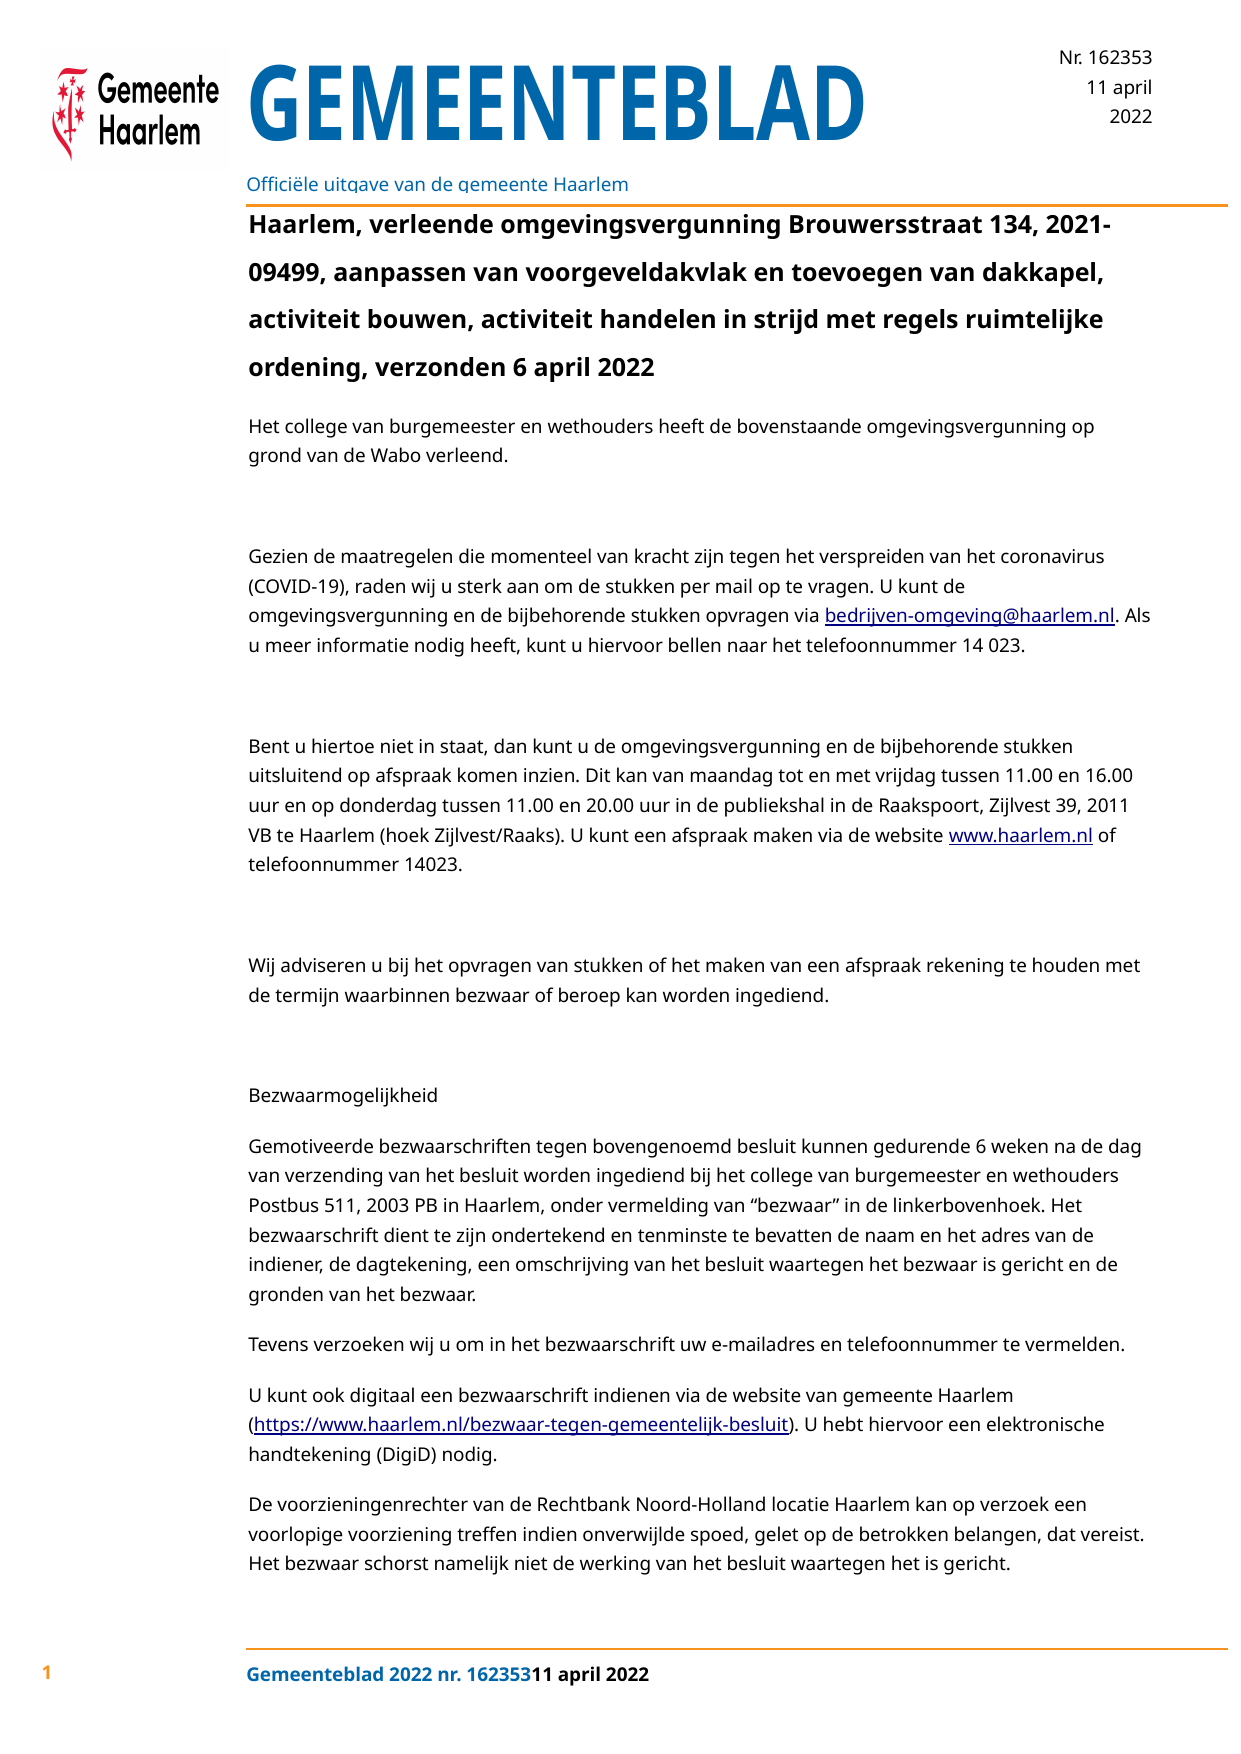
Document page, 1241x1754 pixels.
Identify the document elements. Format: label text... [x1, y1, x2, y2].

text Gemotiveerde bezwaarschriften tegen bovengenoemd besluit kunnen gedurende 6 weken na de dag van verzending van het besluit worden ingediend bij het college van burgemeester en wethouders Postbus 511, 2003 PB in Haarlem, onder vermelding van “bezwaar” in de linkerbovenhoek. Het bezwaarschrift dient te zijn ondertekend en tenminste te bevatten de naam en het adres van de indiener, de dagtekening, een omschrijving van het besluit waartegen het bezwaar is gericht en de gronden van het bezwaar. [248, 1133, 1152, 1307]
text Haarlem, verleende omgevingsvergunning Brouwersstraat 134, 2021-09499, aanpassen van voorgeveldakvlak en toevoegen van dakkapel, activiteit bouwen, activiteit handelen in strijd met regels ruimtelijke ordening, verzonden 6 april 2022 [248, 207, 1152, 384]
text U kunt ook digitaal een bezwaarschrift indienen via de website van gemeente Haarlem (https://www.haarlem.nl/bezwaar-tegen-gemeentelijk-besluit). U hebt hiervoor een elektronische handtekening (DigiD) nodig. [248, 1382, 1152, 1467]
text Het college van burgemeester en wethouders heeft de bovenstaande omgevingsvergunning op grond van de Wabo verleend. [248, 413, 1152, 468]
text Bent u hiertoe niet in staat, dan kunt u de omgevingsvergunning en de bijbehorende stukken uitsluitend op afspraak komen inzien. Dit kan van maandag tot en met vrijdag tussen 11.00 en 16.00 uur en op donderdag tussen 11.00 en 20.00 uur in de publiekshal in de Raakspoort, Zijlvest 39, 2011 VB te Haarlem (hoek Zijlvest/Raaks). U kunt een afspraak maken via de website www.haarlem.nl of telefoonnummer 14023. [248, 733, 1152, 877]
text Wij adviseren u bij het opvragen van stukken of het maken van een afspraak rekening te houden met de termijn waarbinnen bezwaar of beroep kan worden ingediend. [248, 952, 1152, 1008]
text Gezien de maatregelen die momenteel van kracht zijn tegen het verspreiden van het coronavirus (COVID-19), raden wij u sterk aan om de stukken per mail op te vragen. U kunt de omgevingsvergunning en de bijbehorende stukken opvragen via bedrijven-omgeving@haarlem.nl. Als u meer informatie nodig heeft, kunt u hiervoor bellen naar het telefoonnummer 14 023. [248, 543, 1152, 658]
picture [41, 47, 231, 172]
text Tevens verzoeken wij u om in het bezwaarschrift uw e-mailadres en telefoonnummer te vermelden. [248, 1331, 1152, 1357]
text De voorzieningenrechter van de Rechtbank Noord-Holland locatie Haarlem kan op verzoek een voorlopige voorziening treffen indien onverwijlde spoed, gelet op de betrokken belangen, dat vereist. Het bezwaar schorst namelijk niet de werking van het besluit waartegen het is gericht. [248, 1491, 1152, 1576]
text Bezwaarmogelijkheid [248, 1083, 1152, 1108]
